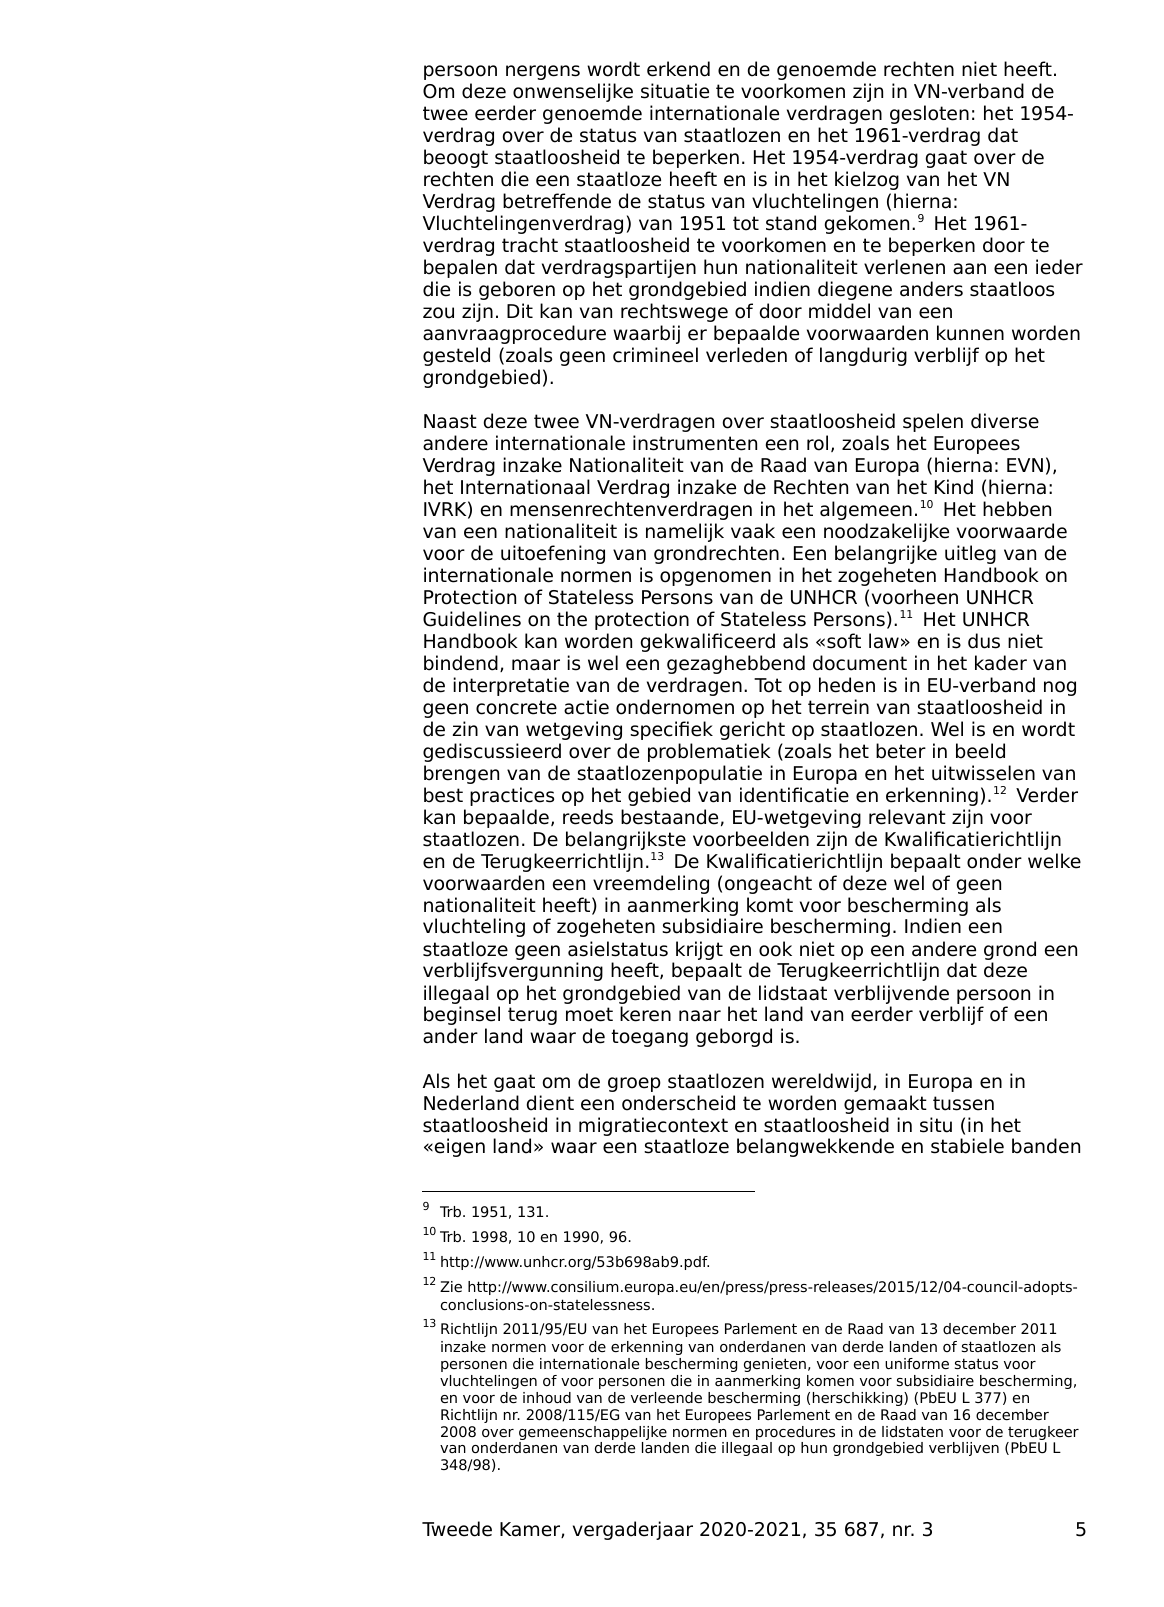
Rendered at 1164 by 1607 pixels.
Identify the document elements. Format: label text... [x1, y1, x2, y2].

text http://www.unhcr.org/53b698ab9.pdf. [422, 1250, 1087, 1272]
text Richtlijn 2011/95/EU van het Europees Parlement en de Raad van 13 december 2011 inzake normen voor de erkenning van onderdanen van derde landen of staatlozen als personen die internationale bescherming genieten, voor een uniforme status voor vluchtelingen of voor personen die in aanmerking komen voor subsidiaire bescherming, en voor de inhoud van de verleende bescherming (herschikking) (PbEU L 377) en Richtlijn nr. 2008/115/EG van het Europees Parlement en de Raad van 16 december 2008 over gemeenschappelijke normen en procedures in de lidstaten voor de terugkeer van onderdanen van derde landen die illegaal op hun grondgebied verblijven (PbEU L 348/98). [422, 1317, 1087, 1474]
text Zie http://www.consilium.europa.eu/en/press/press-releases/2015/12/04-council-adopts-conclusions-on-statelessness. [422, 1275, 1087, 1314]
text Naast deze twee VN-verdragen over staatloosheid spelen diverse andere internationale instrumenten een rol, zoals het Europees Verdrag inzake Nationaliteit van de Raad van Europa (hierna: EVN), het Internationaal Verdrag inzake de Rechten van het Kind (hierna: IVRK) en mensenrechtenverdragen in het algemeen. Het hebben van een nationaliteit is namelijk vaak een noodzakelijke voorwaarde voor de uitoefening van grondrechten. Een belangrijke uitleg van de internationale normen is opgenomen in het zogeheten Handbook on Protection of Stateless Persons van de UNHCR (voorheen UNHCR Guidelines on the protection of Stateless Persons). Het UNHCR Handbook kan worden gekwalificeerd als «soft law» en is dus niet bindend, maar is wel een gezaghebbend document in het kader van de interpretatie van de verdragen. Tot op heden is in EU-verband nog geen concrete actie ondernomen op het terrein van staatloosheid in de zin van wetgeving specifiek gericht op staatlozen. Wel is en wordt gediscussieerd over de problematiek (zoals het beter in beeld brengen van de staatlozenpopulatie in Europa en het uitwisselen van best practices op het gebied van identificatie en erkenning). Verder kan bepaalde, reeds bestaande, EU-wetgeving relevant zijn voor staatlozen. De belangrijkste voorbeelden zijn de Kwalificatierichtlijn en de Terugkeerrichtlijn. De Kwalificatierichtlijn bepaalt onder welke voorwaarden een vreemdeling (ongeacht of deze wel of geen nationaliteit heeft) in aanmerking komt voor bescherming als vluchteling of zogeheten subsidiaire bescherming. Indien een staatloze geen asielstatus krijgt en ook niet op een andere grond een verblijfsvergunning heeft, bepaalt de Terugkeerrichtlijn dat deze illegaal op het grondgebied van de lidstaat verblijvende persoon in beginsel terug moet keren naar het land van eerder verblijf of een ander land waar de toegang geborgd is. [422, 411, 1087, 1048]
text Trb. 1951, 131. [422, 1200, 1087, 1222]
text Als het gaat om de groep staatlozen wereldwijd, in Europa en in Nederland dient een onderscheid te worden gemaakt tussen staatloosheid in migratiecontext en staatloosheid in situ (in het «eigen land» waar een staatloze belangwekkende en stabiele banden [422, 1071, 1087, 1158]
text persoon nergens wordt erkend en de genoemde rechten niet heeft. Om deze onwenselijke situatie te voorkomen zijn in VN-verband de twee eerder genoemde internationale verdragen gesloten: het 1954-verdrag over de status van staatlozen en het 1961-verdrag dat beoogt staatloosheid te beperken. Het 1954-verdrag gaat over de rechten die een staatloze heeft en is in het kielzog van het VN Verdrag betreffende de status van vluchtelingen (hierna: Vluchtelingenverdrag) van 1951 tot stand gekomen. Het 1961-verdrag tracht staatloosheid te voorkomen en te beperken door te bepalen dat verdragspartijen hun nationaliteit verlenen aan een ieder die is geboren op het grondgebied indien diegene anders staatloos zou zijn. Dit kan van rechtswege of door middel van een aanvraagprocedure waarbij er bepaalde voorwaarden kunnen worden gesteld (zoals geen crimineel verleden of langdurig verblijf op het grondgebied). [422, 59, 1087, 389]
text Trb. 1998, 10 en 1990, 96. [422, 1225, 1087, 1247]
